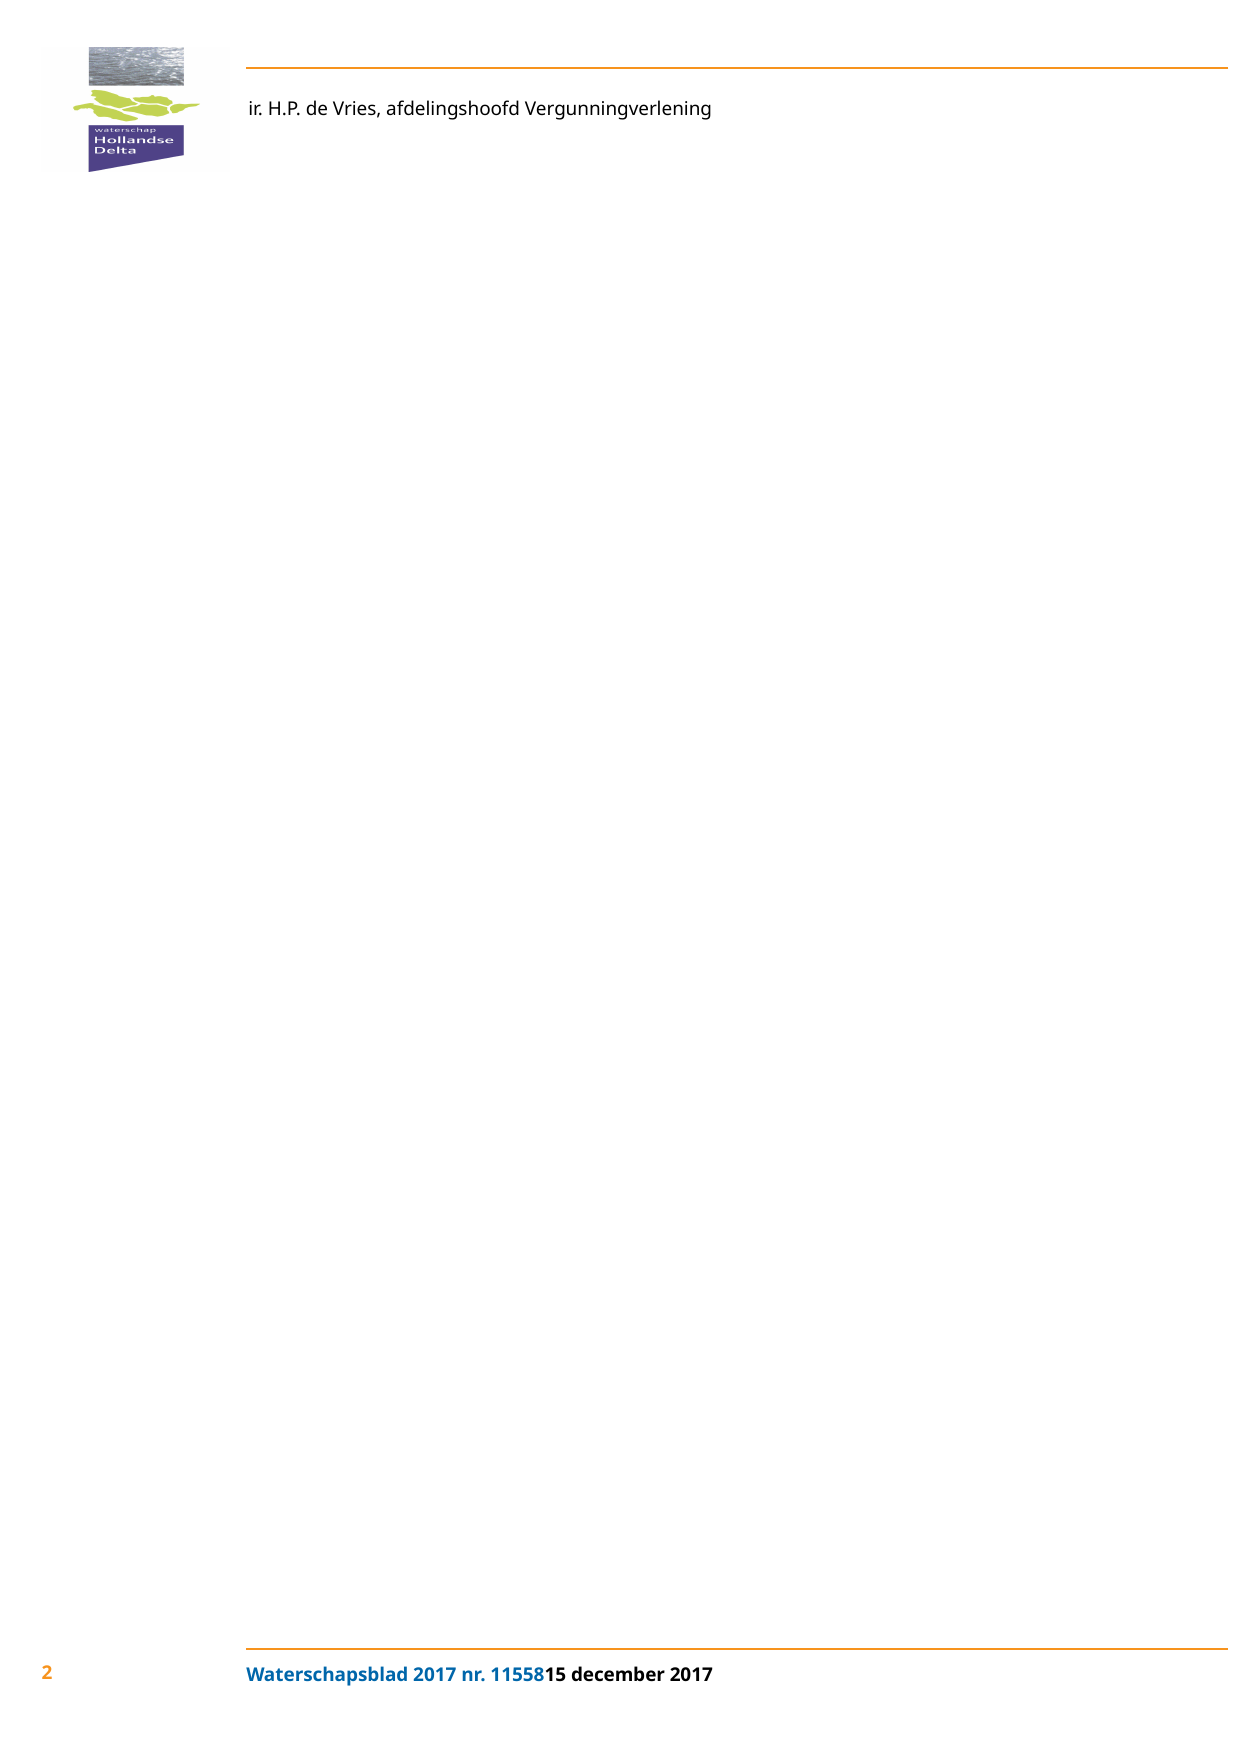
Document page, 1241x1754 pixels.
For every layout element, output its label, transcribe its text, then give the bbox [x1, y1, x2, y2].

picture [41, 47, 231, 172]
text ir. H.P. de Vries, afdelingshoofd Vergunningverlening [248, 95, 1152, 121]
